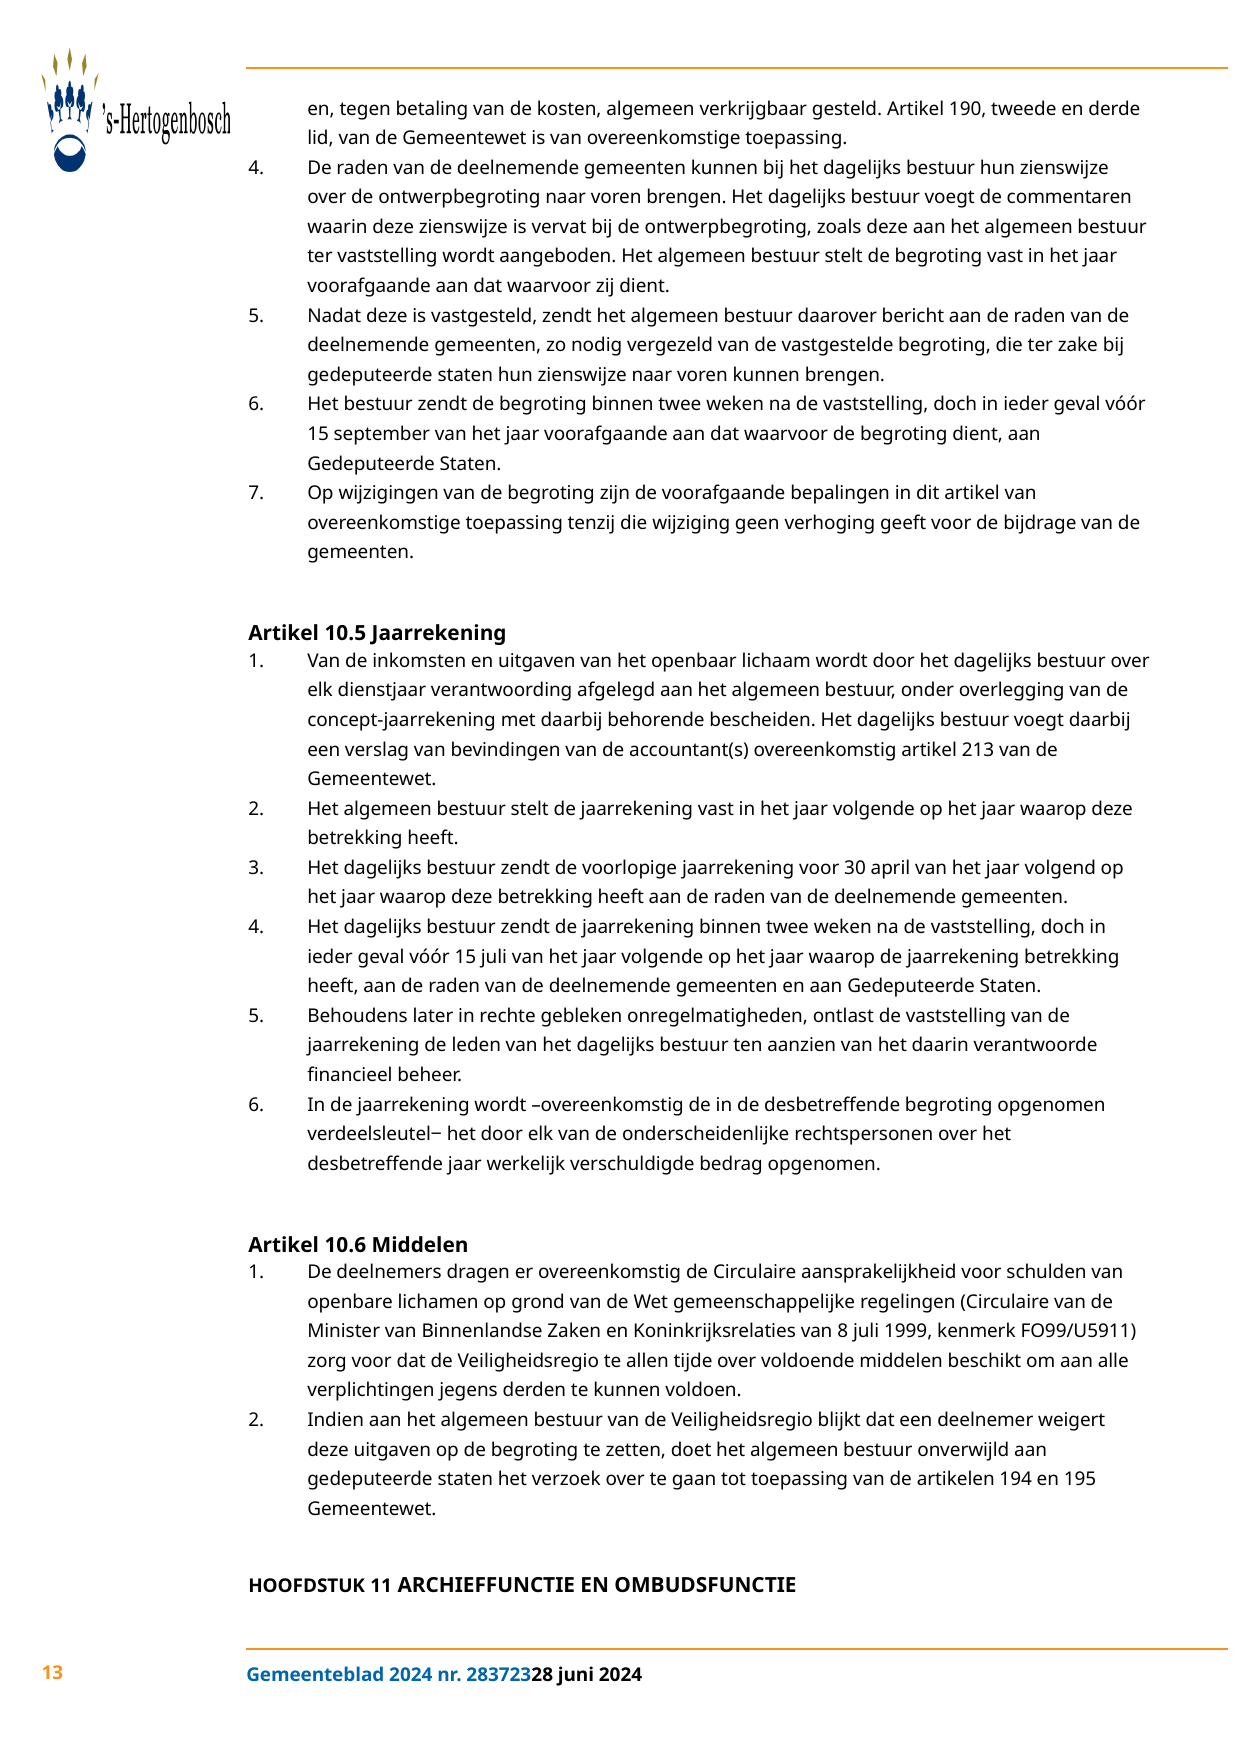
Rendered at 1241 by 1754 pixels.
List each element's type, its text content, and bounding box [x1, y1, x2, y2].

list en, tegen betaling van de kosten, algemeen verkrijgbaar gesteld. Artikel 190, tweede en derde lid, van de Gemeentewet is van overeenkomstige toepassing. [248, 95, 1152, 150]
text Artikel 10.5 Jaarrekening [248, 618, 1152, 647]
list De deelnemers dragen er overeenkomstig de Circulaire aansprakelijkheid voor schulden van openbare lichamen op grond van de Wet gemeenschappelijke regelingen (Circulaire van de Minister van Binnenlandse Zaken en Koninkrijksrelaties van 8 juli 1999, kenmerk FO99/U5911) zorg voor dat de Veiligheidsregio te allen tijde over voldoende middelen beschikt om aan alle verplichtingen jegens derden te kunnen voldoen. [248, 1258, 1152, 1402]
text Artikel 10.6 Middelen [248, 1230, 1152, 1258]
list De raden van de deelnemende gemeenten kunnen bij het dagelijks bestuur hun zienswijze over de ontwerpbegroting naar voren brengen. Het dagelijks bestuur voegt de commentaren waarin deze zienswijze is vervat bij de ontwerpbegroting, zoals deze aan het algemeen bestuur ter vaststelling wordt aangeboden. Het algemeen bestuur stelt de begroting vast in het jaar voorafgaande aan dat waarvoor zij dient. [248, 154, 1152, 298]
list In de jaarrekening wordt –overeenkomstig de in de desbetreffende begroting opgenomen verdeelsleutel‒ het door elk van de onderscheidenlijke rechtspersonen over het desbetreffende jaar werkelijk verschuldigde bedrag opgenomen. [248, 1091, 1152, 1176]
list Het algemeen bestuur stelt de jaarrekening vast in het jaar volgende op het jaar waarop deze betrekking heeft. [248, 795, 1152, 850]
list Het bestuur zendt de begroting binnen twee weken na de vaststelling, doch in ieder geval vóór 15 september van het jaar voorafgaande aan dat waarvoor de begroting dient, aan Gedeputeerde Staten. [248, 391, 1152, 476]
list Het dagelijks bestuur zendt de jaarrekening binnen twee weken na de vaststelling, doch in ieder geval vóór 15 juli van het jaar volgende op het jaar waarop de jaarrekening betrekking heeft, aan de raden van de deelnemende gemeenten en aan Gedeputeerde Staten. [248, 913, 1152, 998]
picture [41, 47, 231, 172]
list Op wijzigingen van de begroting zijn de voorafgaande bepalingen in dit artikel van overeenkomstige toepassing tenzij die wijziging geen verhoging geeft voor de bijdrage van de gemeenten. [248, 479, 1152, 564]
list Van de inkomsten en uitgaven van het openbaar lichaam wordt door het dagelijks bestuur over elk dienstjaar verantwoording afgelegd aan het algemeen bestuur, onder overlegging van de concept-jaarrekening met daarbij behorende bescheiden. Het dagelijks bestuur voegt daarbij een verslag van bevindingen van de accountant(s) overeenkomstig artikel 213 van de Gemeentewet. [248, 647, 1152, 791]
text HOOFDSTUK 11 ARCHIEFFUNCTIE EN OMBUDSFUNCTIE [248, 1570, 1152, 1599]
list Het dagelijks bestuur zendt de voorlopige jaarrekening voor 30 april van het jaar volgend op het jaar waarop deze betrekking heeft aan de raden van de deelnemende gemeenten. [248, 854, 1152, 909]
list Behoudens later in rechte gebleken onregelmatigheden, ontlast de vaststelling van de jaarrekening de leden van het dagelijks bestuur ten aanzien van het daarin verantwoorde financieel beheer. [248, 1002, 1152, 1087]
list Indien aan het algemeen bestuur van de Veiligheidsregio blijkt dat een deelnemer weigert deze uitgaven op de begroting te zetten, doet het algemeen bestuur onverwijld aan gedeputeerde staten het verzoek over te gaan tot toepassing van de artikelen 194 en 195 Gemeentewet. [248, 1406, 1152, 1521]
list Nadat deze is vastgesteld, zendt het algemeen bestuur daarover bericht aan de raden van de deelnemende gemeenten, zo nodig vergezeld van de vastgestelde begroting, die ter zake bij gedeputeerde staten hun zienswijze naar voren kunnen brengen. [248, 302, 1152, 387]
